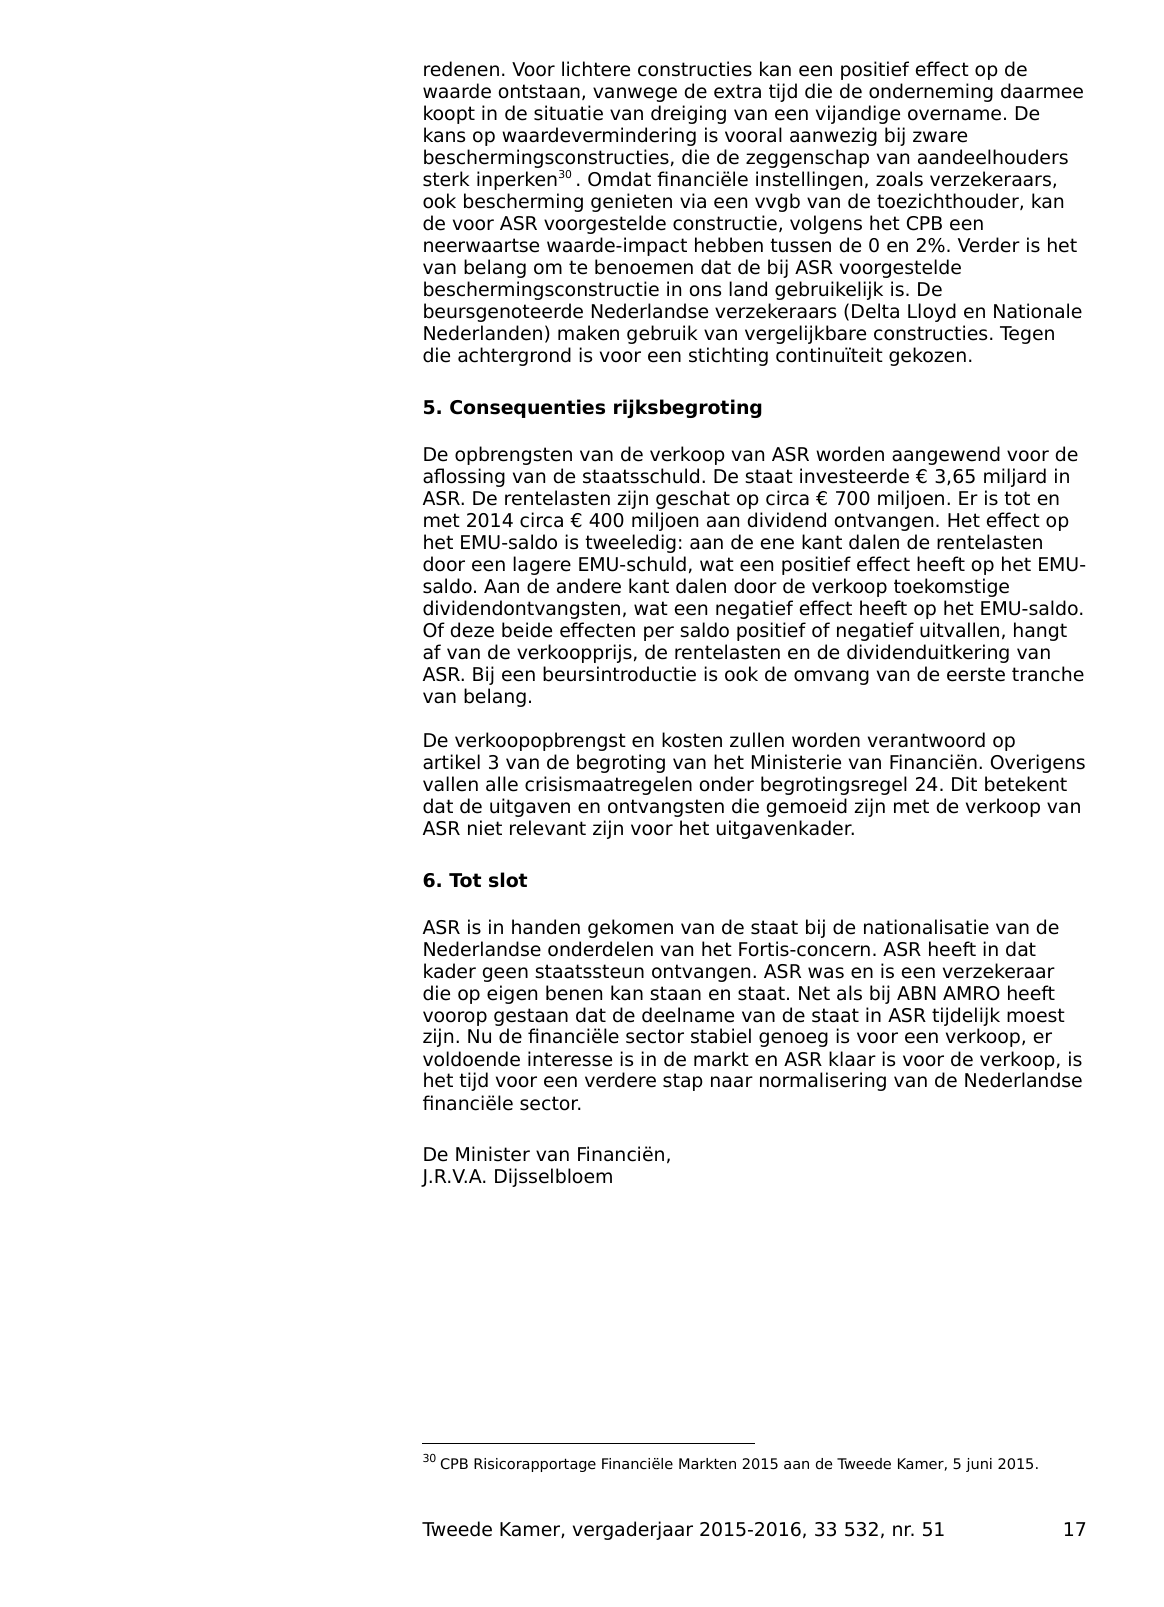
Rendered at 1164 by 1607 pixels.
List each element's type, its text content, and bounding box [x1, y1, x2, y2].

text De opbrengsten van de verkoop van ASR worden aangewend voor de aflossing van de staatsschuld. De staat investeerde € 3,65 miljard in ASR. De rentelasten zijn geschat op circa € 700 miljoen. Er is tot en met 2014 circa € 400 miljoen aan dividend ontvangen. Het effect op het EMU-saldo is tweeledig: aan de ene kant dalen de rentelasten door een lagere EMU-schuld, wat een positief effect heeft op het EMU-saldo. Aan de andere kant dalen door de verkoop toekomstige dividendontvangsten, wat een negatief effect heeft op het EMU-saldo. Of deze beide effecten per saldo positief of negatief uitvallen, hangt af van de verkoopprijs, de rentelasten en de dividenduitkering van ASR. Bij een beursintroductie is ook de omvang van de eerste tranche van belang. [422, 444, 1087, 707]
text CPB Risicorapportage Financiële Markten 2015 aan de Tweede Kamer, 5 juni 2015. [422, 1452, 1087, 1474]
text De verkoopopbrengst en kosten zullen worden verantwoord op artikel 3 van de begroting van het Ministerie van Financiën. Overigens vallen alle crisismaatregelen onder begrotingsregel 24. Dit betekent dat de uitgaven en ontvangsten die gemoeid zijn met de verkoop van ASR niet relevant zijn voor het uitgavenkader. [422, 730, 1087, 839]
subtitle 6. Tot slot [422, 869, 1087, 892]
text ASR is in handen gekomen van de staat bij de nationalisatie van de Nederlandse onderdelen van het Fortis-concern. ASR heeft in dat kader geen staatssteun ontvangen. ASR was en is een verzekeraar die op eigen benen kan staan en staat. Net als bij ABN AMRO heeft voorop gestaan dat de deelname van de staat in ASR tijdelijk moest zijn. Nu de financiële sector stabiel genoeg is voor een verkoop, er voldoende interesse is in de markt en ASR klaar is voor de verkoop, is het tijd voor een verdere stap naar normalisering van de Nederlandse financiële sector. [422, 917, 1087, 1114]
subtitle 5. Consequenties rijksbegroting [422, 397, 1087, 419]
text redenen. Voor lichtere constructies kan een positief effect op de waarde ontstaan, vanwege de extra tijd die de onderneming daarmee koopt in de situatie van dreiging van een vijandige overname. De kans op waardevermindering is vooral aanwezig bij zware beschermingsconstructies, die de zeggenschap van aandeelhouders sterk inperken. Omdat financiële instellingen, zoals verzekeraars, ook bescherming genieten via een vvgb van de toezichthouder, kan de voor ASR voorgestelde constructie, volgens het CPB een neerwaartse waarde-impact hebben tussen de 0 en 2%. Verder is het van belang om te benoemen dat de bij ASR voorgestelde beschermingsconstructie in ons land gebruikelijk is. De beursgenoteerde Nederlandse verzekeraars (Delta Lloyd en Nationale Nederlanden) maken gebruik van vergelijkbare constructies. Tegen die achtergrond is voor een stichting continuïteit gekozen. [422, 59, 1087, 367]
text De Minister van Financiën, J.R.V.A. Dijsselbloem [422, 1144, 1087, 1188]
